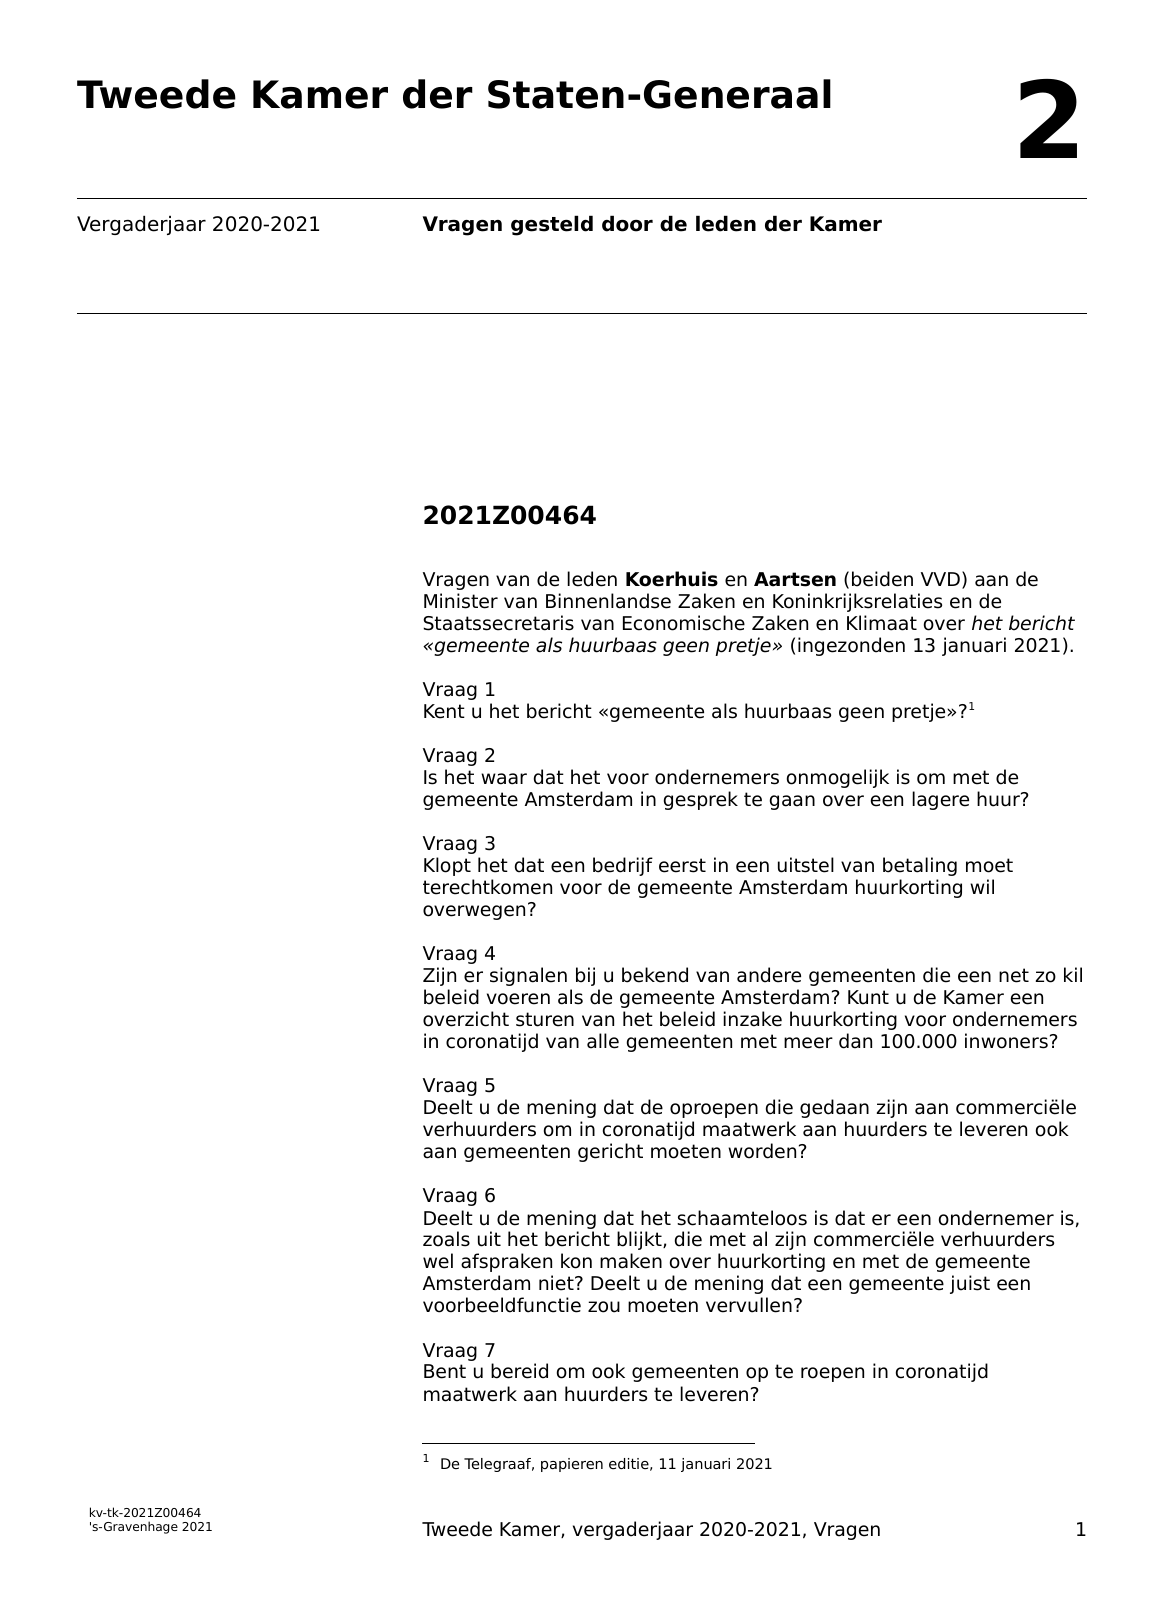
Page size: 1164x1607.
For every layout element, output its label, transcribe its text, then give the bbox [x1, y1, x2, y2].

text De Telegraaf, papieren editie, 11 januari 2021 [422, 1452, 1087, 1474]
text Deelt u de mening dat het schaamteloos is dat er een ondernemer is, zoals uit het bericht blijkt, die met al zijn commerciële verhuurders wel afspraken kon maken over huurkorting en met de gemeente Amsterdam niet? Deelt u de mening dat een gemeente juist een voorbeeldfunctie zou moeten vervullen? [422, 1207, 1087, 1317]
text Is het waar dat het voor ondernemers onmogelijk is om met de gemeente Amsterdam in gesprek te gaan over een lagere huur? [422, 767, 1087, 811]
text Vraag 7 [422, 1339, 1087, 1361]
text Vragen van de leden Koerhuis en Aartsen (beiden VVD) aan de Minister van Binnenlandse Zaken en Koninkrijksrelaties en de Staatssecretaris van Economische Zaken en Klimaat over het bericht «gemeente als huurbaas geen pretje» (ingezonden 13 januari 2021). [422, 569, 1087, 657]
text 2021Z00464 [422, 501, 1087, 531]
text Zijn er signalen bij u bekend van andere gemeenten die een net zo kil beleid voeren als de gemeente Amsterdam? Kunt u de Kamer een overzicht sturen van het beleid inzake huurkorting voor ondernemers in coronatijd van alle gemeenten met meer dan 100.000 inwoners? [422, 965, 1087, 1053]
table_cell Vergaderjaar 2020-2021 [77, 199, 422, 313]
text Vraag 1 [422, 679, 1087, 701]
text Bent u bereid om ook gemeenten op te roepen in coronatijd maatwerk aan huurders te leveren? [422, 1361, 1087, 1405]
table_header 2 [886, 59, 1087, 198]
text Deelt u de mening dat de oproepen die gedaan zijn aan commerciële verhuurders om in coronatijd maatwerk aan huurders te leveren ook aan gemeenten gericht moeten worden? [422, 1097, 1087, 1163]
table_header Tweede Kamer der Staten-Generaal [77, 59, 886, 198]
text Vraag 3 [422, 833, 1087, 855]
text Kent u het bericht «gemeente als huurbaas geen pretje»? [422, 701, 1087, 723]
table_cell Vragen gesteld door de leden der Kamer [422, 199, 1087, 313]
text Vraag 6 [422, 1185, 1087, 1207]
text Klopt het dat een bedrijf eerst in een uitstel van betaling moet terechtkomen voor de gemeente Amsterdam huurkorting wil overwegen? [422, 855, 1087, 921]
text Vraag 2 [422, 745, 1087, 767]
text kv-tk-2021Z00464 [88, 1506, 323, 1520]
text Vraag 5 [422, 1075, 1087, 1097]
text Vraag 4 [422, 943, 1087, 965]
text 's-Gravenhage 2021 [88, 1520, 323, 1534]
